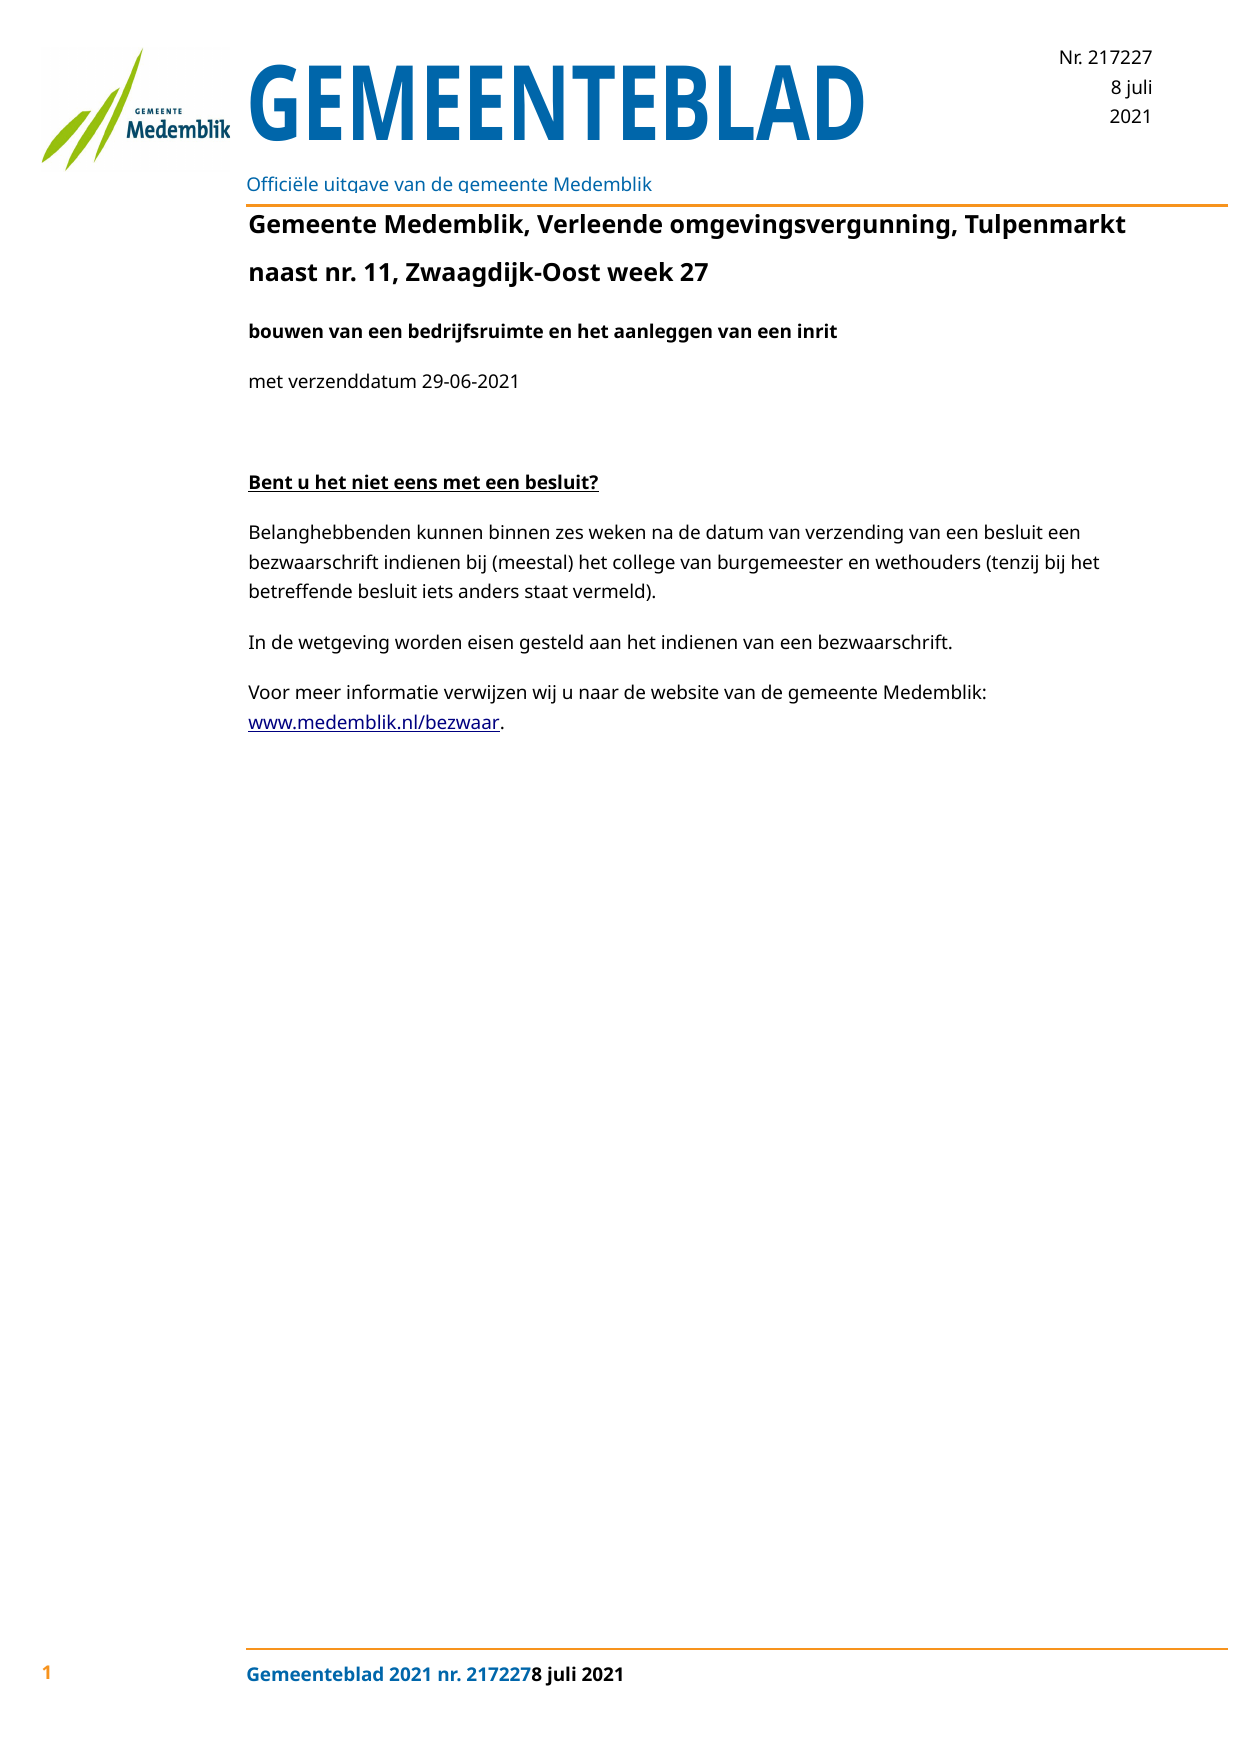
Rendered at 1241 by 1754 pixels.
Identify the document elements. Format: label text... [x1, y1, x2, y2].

text met verzenddatum 29-06-2021 [248, 368, 1152, 394]
text Belanghebbenden kunnen binnen zes weken na de datum van verzending van een besluit een bezwaarschrift indienen bij (meestal) het college van burgemeester en wethouders (tenzij bij het betreffende besluit iets anders staat vermeld). [248, 519, 1152, 604]
text Voor meer informatie verwijzen wij u naar de website van de gemeente Medemblik: www.medemblik.nl/bezwaar. [248, 679, 1152, 735]
text bouwen van een bedrijfsruimte en het aanleggen van een inrit [248, 318, 1152, 344]
picture [41, 47, 231, 172]
text In de wetgeving worden eisen gesteld aan het indienen van een bezwaarschrift. [248, 629, 1152, 655]
text Bent u het niet eens met een besluit? [248, 469, 1152, 495]
text Gemeente Medemblik, Verleende omgevingsvergunning, Tulpenmarkt naast nr. 11, Zwaagdijk-Oost week 27 [248, 207, 1152, 288]
